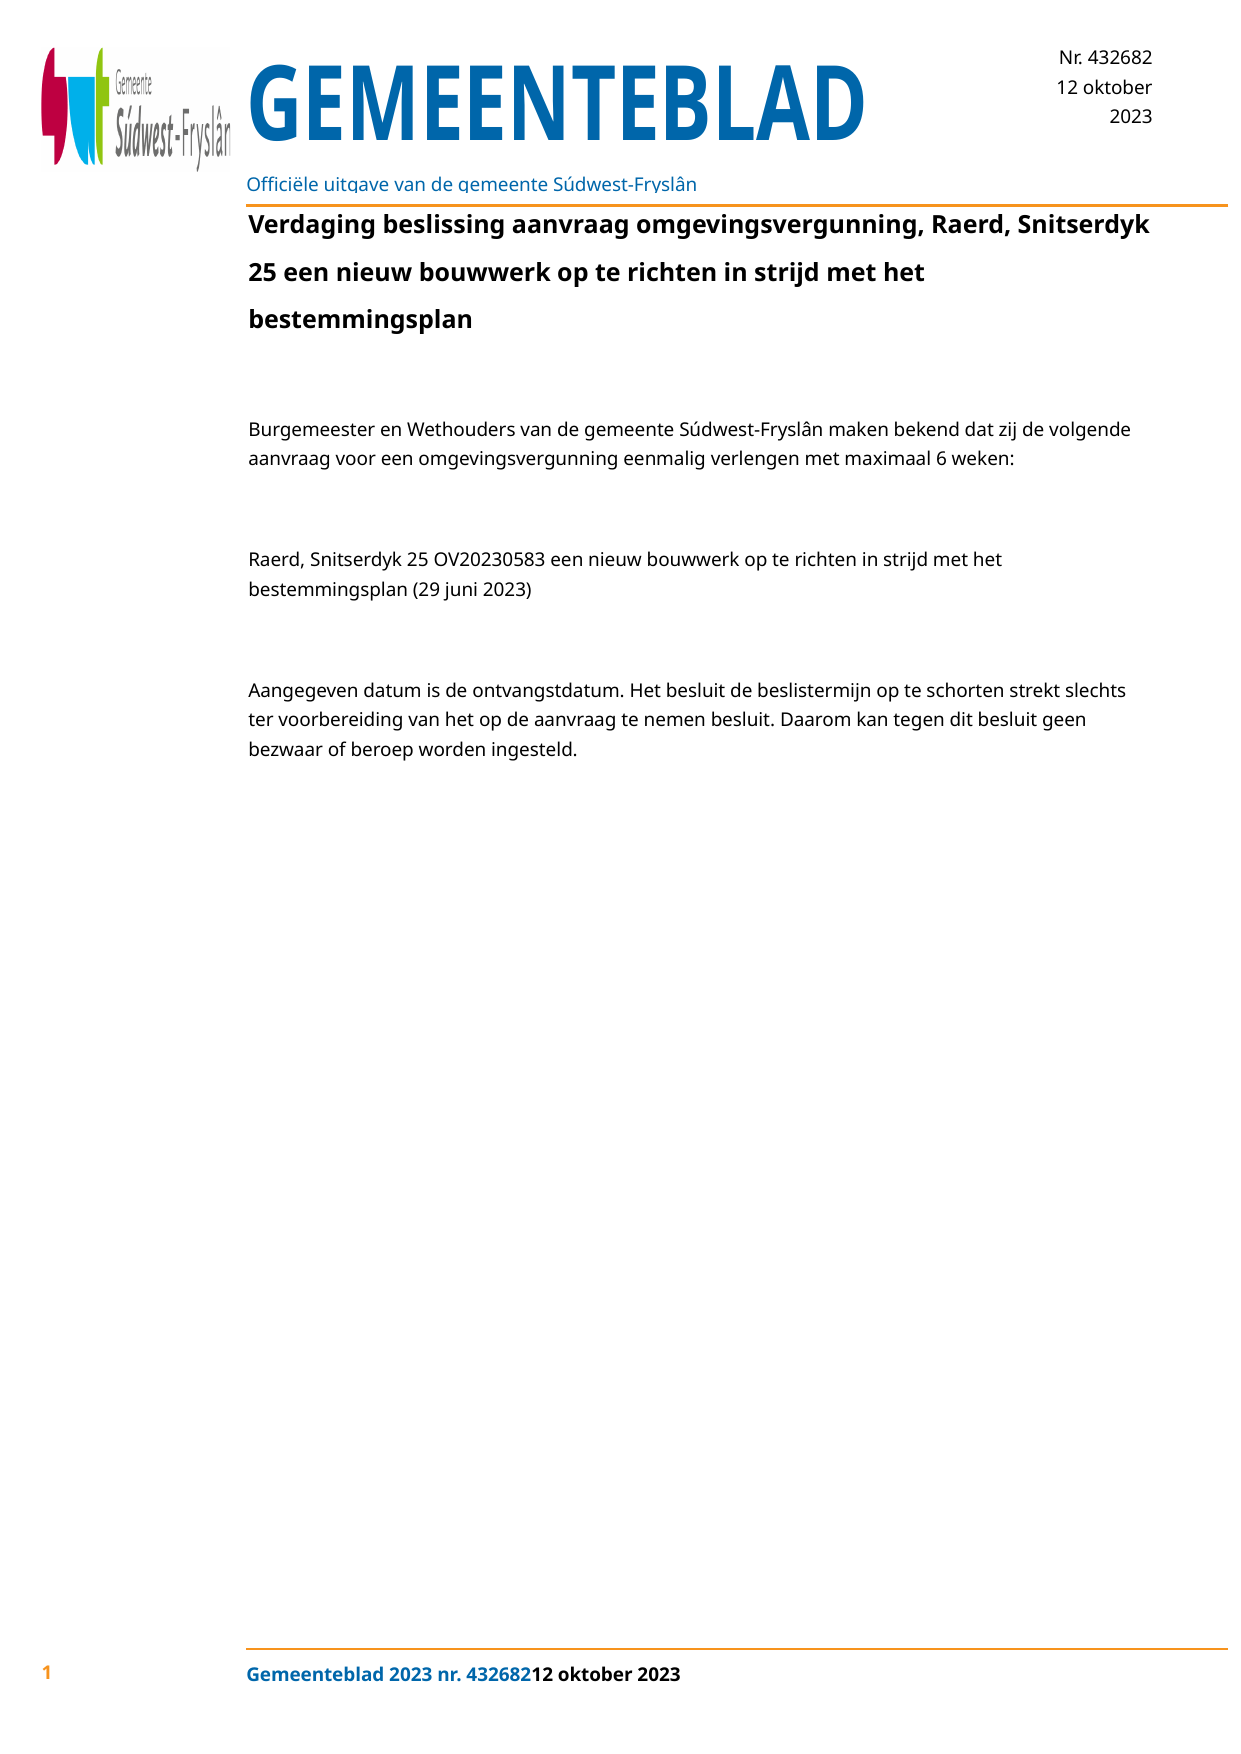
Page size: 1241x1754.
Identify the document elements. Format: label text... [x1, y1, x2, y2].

text Verdaging beslissing aanvraag omgevingsvergunning, Raerd, Snitserdyk 25 een nieuw bouwwerk op te richten in strijd met het bestemmingsplan [248, 207, 1152, 336]
text Burgemeester en Wethouders van de gemeente Súdwest-Fryslân maken bekend dat zij de volgende aanvraag voor een omgevingsvergunning eenmalig verlengen met maximaal 6 weken: [248, 416, 1152, 471]
text Aangegeven datum is de ontvangstdatum. Het besluit de beslistermijn op te schorten strekt slechts ter voorbereiding van het op de aanvraag te nemen besluit. Daarom kan tegen dit besluit geen bezwaar of beroep worden ingesteld. [248, 677, 1152, 762]
picture [41, 47, 231, 172]
text Raerd, Snitserdyk 25 OV20230583 een nieuw bouwwerk op te richten in strijd met het bestemmingsplan (29 juni 2023) [248, 546, 1152, 602]
